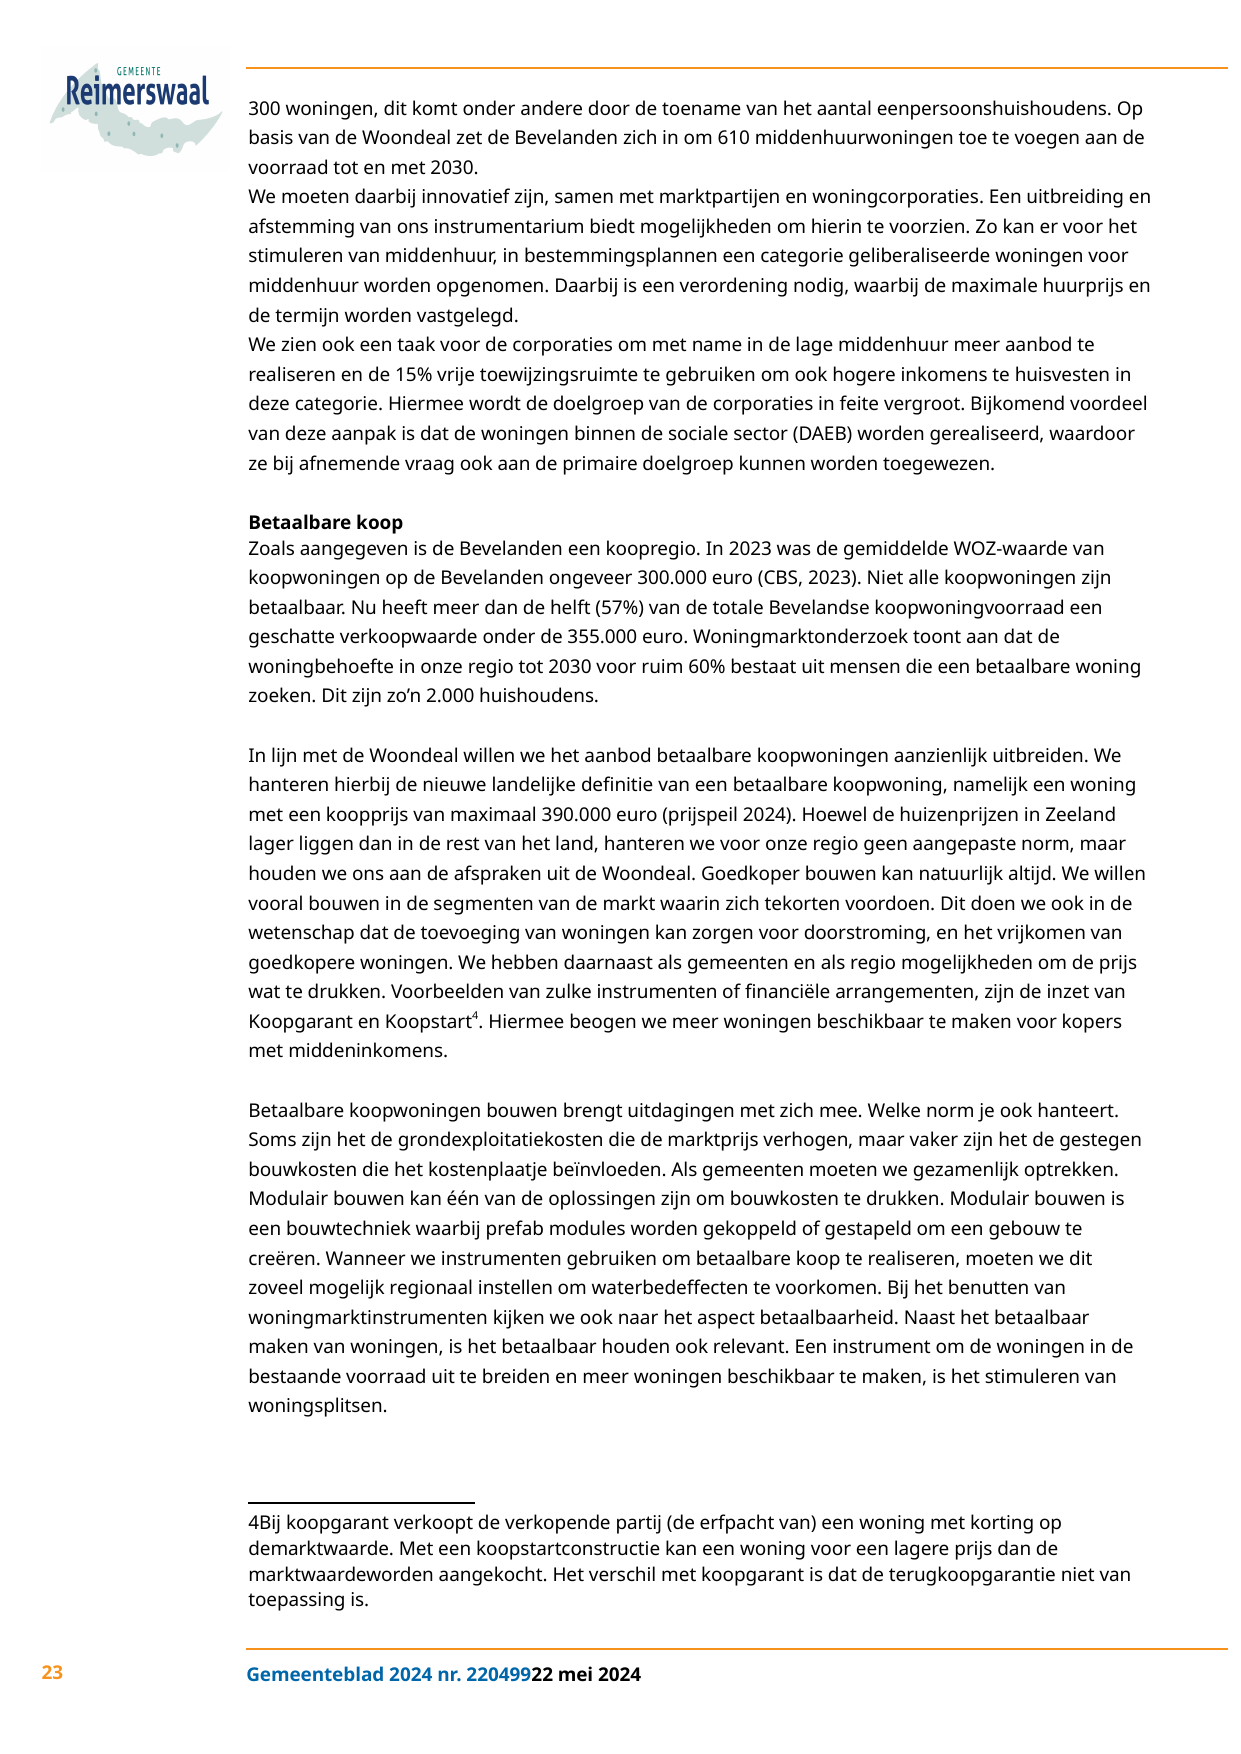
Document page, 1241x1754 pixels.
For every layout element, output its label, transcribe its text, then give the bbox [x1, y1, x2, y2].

text In lijn met de Woondeal willen we het aanbod betaalbare koopwoningen aanzienlijk uitbreiden. We hanteren hierbij de nieuwe landelijke definitie van een betaalbare koopwoning, namelijk een woning met een koopprijs van maximaal 390.000 euro (prijspeil 2024). Hoewel de huizenprijzen in Zeeland lager liggen dan in de rest van het land, hanteren we voor onze regio geen aangepaste norm, maar houden we ons aan de afspraken uit de Woondeal. Goedkoper bouwen kan natuurlijk altijd. We willen vooral bouwen in de segmenten van de markt waarin zich tekorten voordoen. Dit doen we ook in de wetenschap dat de toevoeging van woningen kan zorgen voor doorstroming, en het vrijkomen van goedkopere woningen. We hebben daarnaast als gemeenten en als regio mogelijkheden om de prijs wat te drukken. Voorbeelden van zulke instrumenten of financiële arrangementen, zijn de inzet van Koopgarant en Koopstart. Hiermee beogen we meer woningen beschikbaar te maken voor kopers met middeninkomens. [248, 742, 1152, 1063]
text We moeten daarbij innovatief zijn, samen met marktpartijen en woningcorporaties. Een uitbreiding en afstemming van ons instrumentarium biedt mogelijkheden om hierin te voorzien. Zo kan er voor het stimuleren van middenhuur, in bestemmingsplannen een categorie geliberaliseerde woningen voor middenhuur worden opgenomen. Daarbij is een verordening nodig, waarbij de maximale huurprijs en de termijn worden vastgelegd. [248, 183, 1152, 328]
picture [41, 47, 231, 172]
text Betaalbare koopwoningen bouwen brengt uitdagingen met zich mee. Welke norm je ook hanteert. Soms zijn het de grondexploitatiekosten die de marktprijs verhogen, maar vaker zijn het de gestegen bouwkosten die het kostenplaatje beïnvloeden. Als gemeenten moeten we gezamenlijk optrekken. Modulair bouwen kan één van de oplossingen zijn om bouwkosten te drukken. Modulair bouwen is een bouwtechniek waarbij prefab modules worden gekoppeld of gestapeld om een gebouw te creëren. Wanneer we instrumenten gebruiken om betaalbare koop te realiseren, moeten we dit zoveel mogelijk regionaal instellen om waterbedeffecten te voorkomen. Bij het benutten van woningmarktinstrumenten kijken we ook naar het aspect betaalbaarheid. Naast het betaalbaar maken van woningen, is het betaalbaar houden ook relevant. Een instrument om de woningen in de bestaande voorraad uit te breiden en meer woningen beschikbaar te maken, is het stimuleren van woningsplitsen. [248, 1097, 1152, 1418]
text 300 woningen, dit komt onder andere door de toename van het aantal eenpersoonshuishoudens. Op basis van de Woondeal zet de Bevelanden zich in om 610 middenhuurwoningen toe te voegen aan de voorraad tot en met 2030. [248, 95, 1152, 180]
text Zoals aangegeven is de Bevelanden een koopregio. In 2023 was de gemiddelde WOZ-waarde van koopwoningen op de Bevelanden ongeveer 300.000 euro (CBS, 2023). Niet alle koopwoningen zijn betaalbaar. Nu heeft meer dan de helft (57%) van de totale Bevelandse koopwoningvoorraad een geschatte verkoopwaarde onder de 355.000 euro. Woningmarktonderzoek toont aan dat de woningbehoefte in onze regio tot 2030 voor ruim 60% bestaat uit mensen die een betaalbare woning zoeken. Dit zijn zo’n 2.000 huishoudens. [248, 535, 1152, 708]
text Betaalbare koop [248, 509, 1152, 535]
text We zien ook een taak voor de corporaties om met name in de lage middenhuur meer aanbod te realiseren en de 15% vrije toewijzingsruimte te gebruiken om ook hogere inkomens te huisvesten in deze categorie. Hiermee wordt de doelgroep van de corporaties in feite vergroot. Bijkomend voordeel van deze aanpak is dat de woningen binnen de sociale sector (DAEB) worden gerealiseerd, waardoor ze bij afnemende vraag ook aan de primaire doelgroep kunnen worden toegewezen. [248, 331, 1152, 476]
text Bij koopgarant verkoopt de verkopende partij (de erfpacht van) een woning met korting op demarktwaarde. Met een koopstartconstructie kan een woning voor een lagere prijs dan de marktwaardeworden aangekocht. Het verschil met koopgarant is dat de terugkoopgarantie niet van toepassing is. [248, 1509, 1152, 1612]
